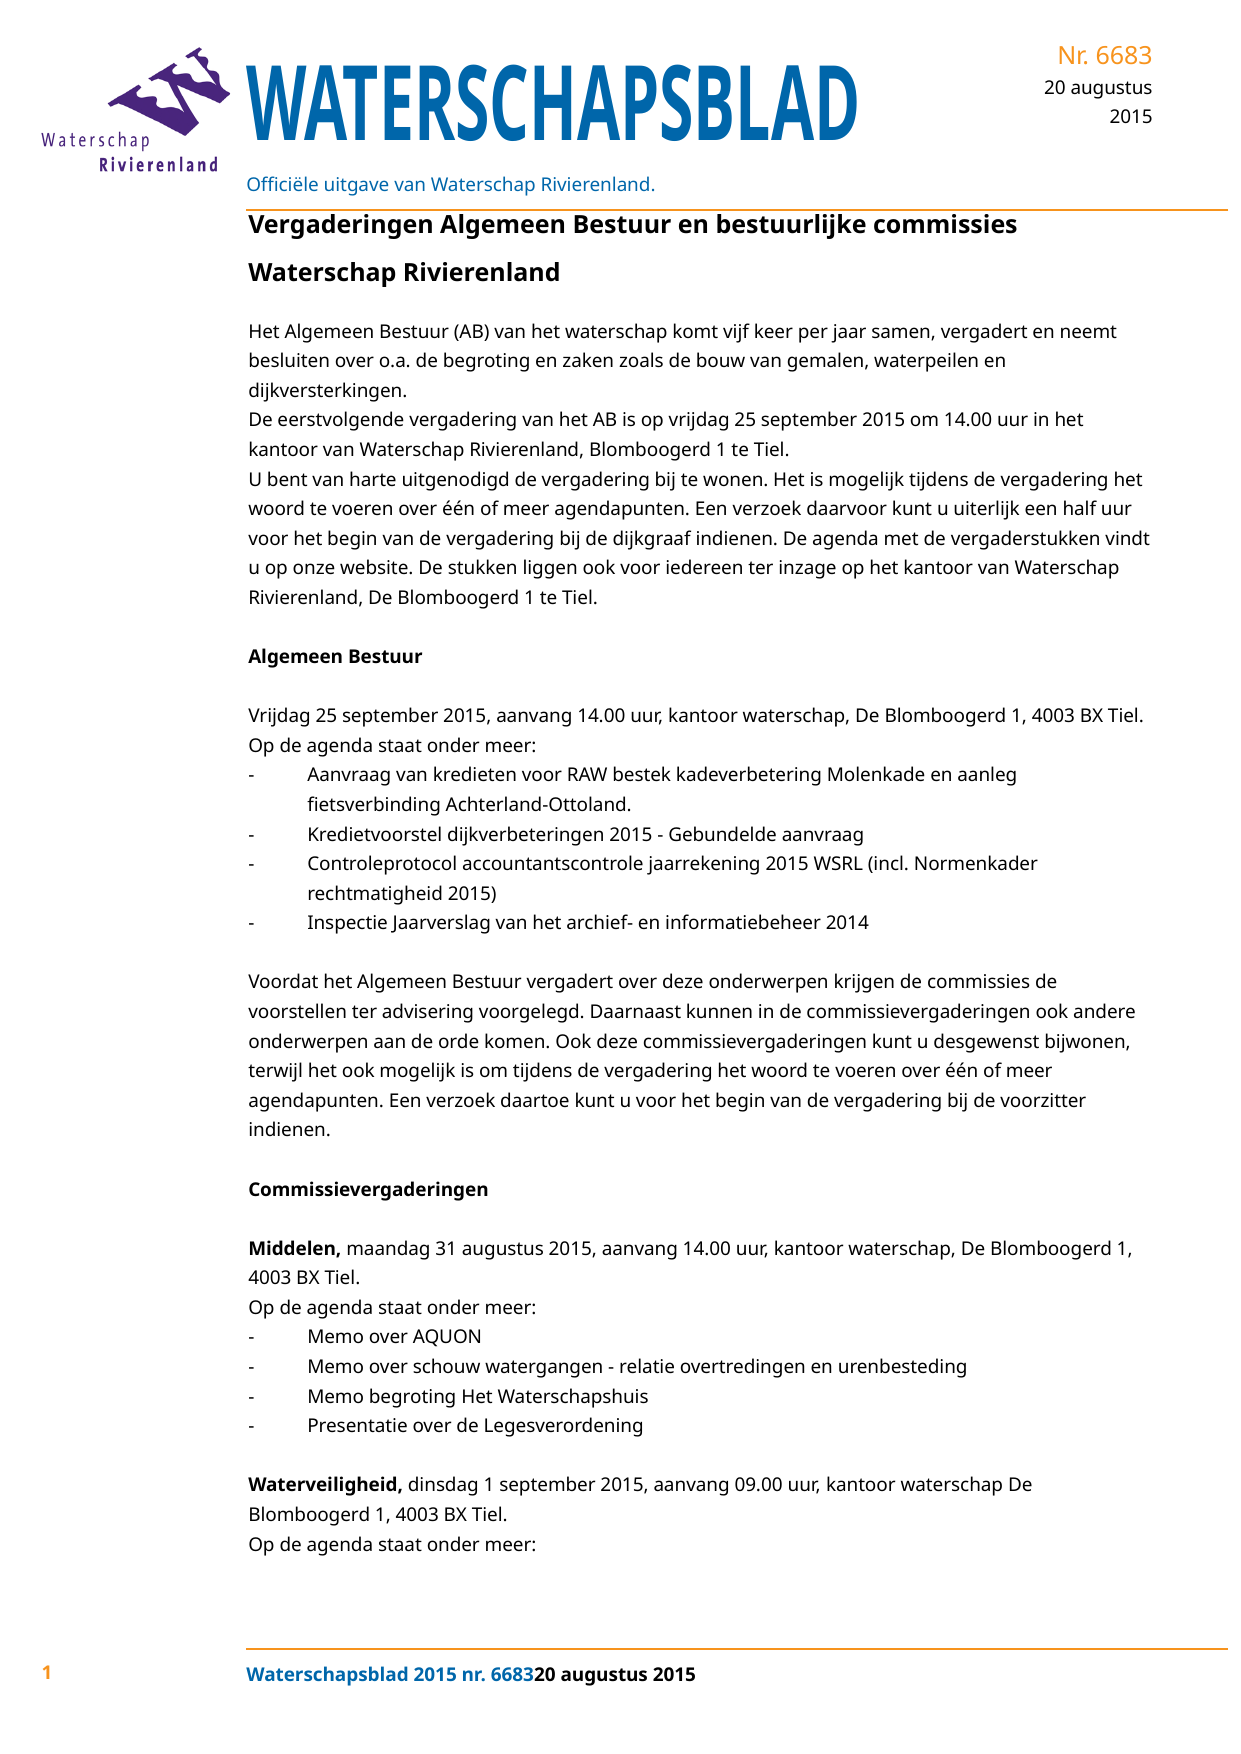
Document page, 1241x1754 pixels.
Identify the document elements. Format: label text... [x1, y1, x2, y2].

list Memo over AQUON [248, 1324, 1152, 1349]
list Memo begroting Het Waterschapshuis [248, 1383, 1152, 1409]
list Controleprotocol accountantscontrole jaarrekening 2015 WSRL (incl. Normenkader rechtmatigheid 2015) [248, 850, 1152, 906]
list Presentatie over de Legesverordening [248, 1412, 1152, 1438]
text Waterveiligheid, dinsdag 1 september 2015, aanvang 09.00 uur, kantoor waterschap De Blomboogerd 1, 4003 BX Tiel. [248, 1472, 1152, 1527]
list Memo over schouw watergangen - relatie overtredingen en urenbesteding [248, 1353, 1152, 1379]
text Commissievergaderingen [248, 1176, 1152, 1202]
list Kredietvoorstel dijkverbeteringen 2015 - Gebundelde aanvraag [248, 821, 1152, 847]
picture [41, 47, 231, 172]
text Op de agenda staat onder meer: [248, 1531, 1152, 1557]
text Middelen, maandag 31 augustus 2015, aanvang 14.00 uur, kantoor waterschap, De Blomboogerd 1, 4003 BX Tiel. [248, 1235, 1152, 1290]
text Het Algemeen Bestuur (AB) van het waterschap komt vijf keer per jaar samen, vergadert en neemt besluiten over o.a. de begroting en zaken zoals de bouw van gemalen, waterpeilen en dijkversterkingen. [248, 318, 1152, 403]
list Inspectie Jaarverslag van het archief- en informatiebeheer 2014 [248, 909, 1152, 935]
text Op de agenda staat onder meer: [248, 1294, 1152, 1320]
text Vrijdag 25 september 2015, aanvang 14.00 uur, kantoor waterschap, De Blomboogerd 1, 4003 BX Tiel. [248, 702, 1152, 728]
text Algemeen Bestuur [248, 643, 1152, 669]
text De eerstvolgende vergadering van het AB is op vrijdag 25 september 2015 om 14.00 uur in het kantoor van Waterschap Rivierenland, Blomboogerd 1 te Tiel. [248, 407, 1152, 462]
text U bent van harte uitgenodigd de vergadering bij te wonen. Het is mogelijk tijdens de vergadering het woord te voeren over één of meer agendapunten. Een verzoek daarvoor kunt u uiterlijk een half uur voor het begin van de vergadering bij de dijkgraaf indienen. De agenda met de vergaderstukken vindt u op onze website. De stukken liggen ook voor iedereen ter inzage op het kantoor van Waterschap Rivierenland, De Blomboogerd 1 te Tiel. [248, 466, 1152, 610]
text Op de agenda staat onder meer: [248, 732, 1152, 758]
text Vergaderingen Algemeen Bestuur en bestuurlijke commissies Waterschap Rivierenland [248, 211, 1152, 288]
list Aanvraag van kredieten voor RAW bestek kadeverbetering Molenkade en aanleg fietsverbinding Achterland-Ottoland. [248, 762, 1152, 817]
text Voordat het Algemeen Bestuur vergadert over deze onderwerpen krijgen de commissies de voorstellen ter advisering voorgelegd. Daarnaast kunnen in de commissievergaderingen ook andere onderwerpen aan de orde komen. Ook deze commissievergaderingen kunt u desgewenst bijwonen, terwijl het ook mogelijk is om tijdens de vergadering het woord te voeren over één of meer agendapunten. Een verzoek daartoe kunt u voor het begin van de vergadering bij de voorzitter indienen. [248, 969, 1152, 1142]
